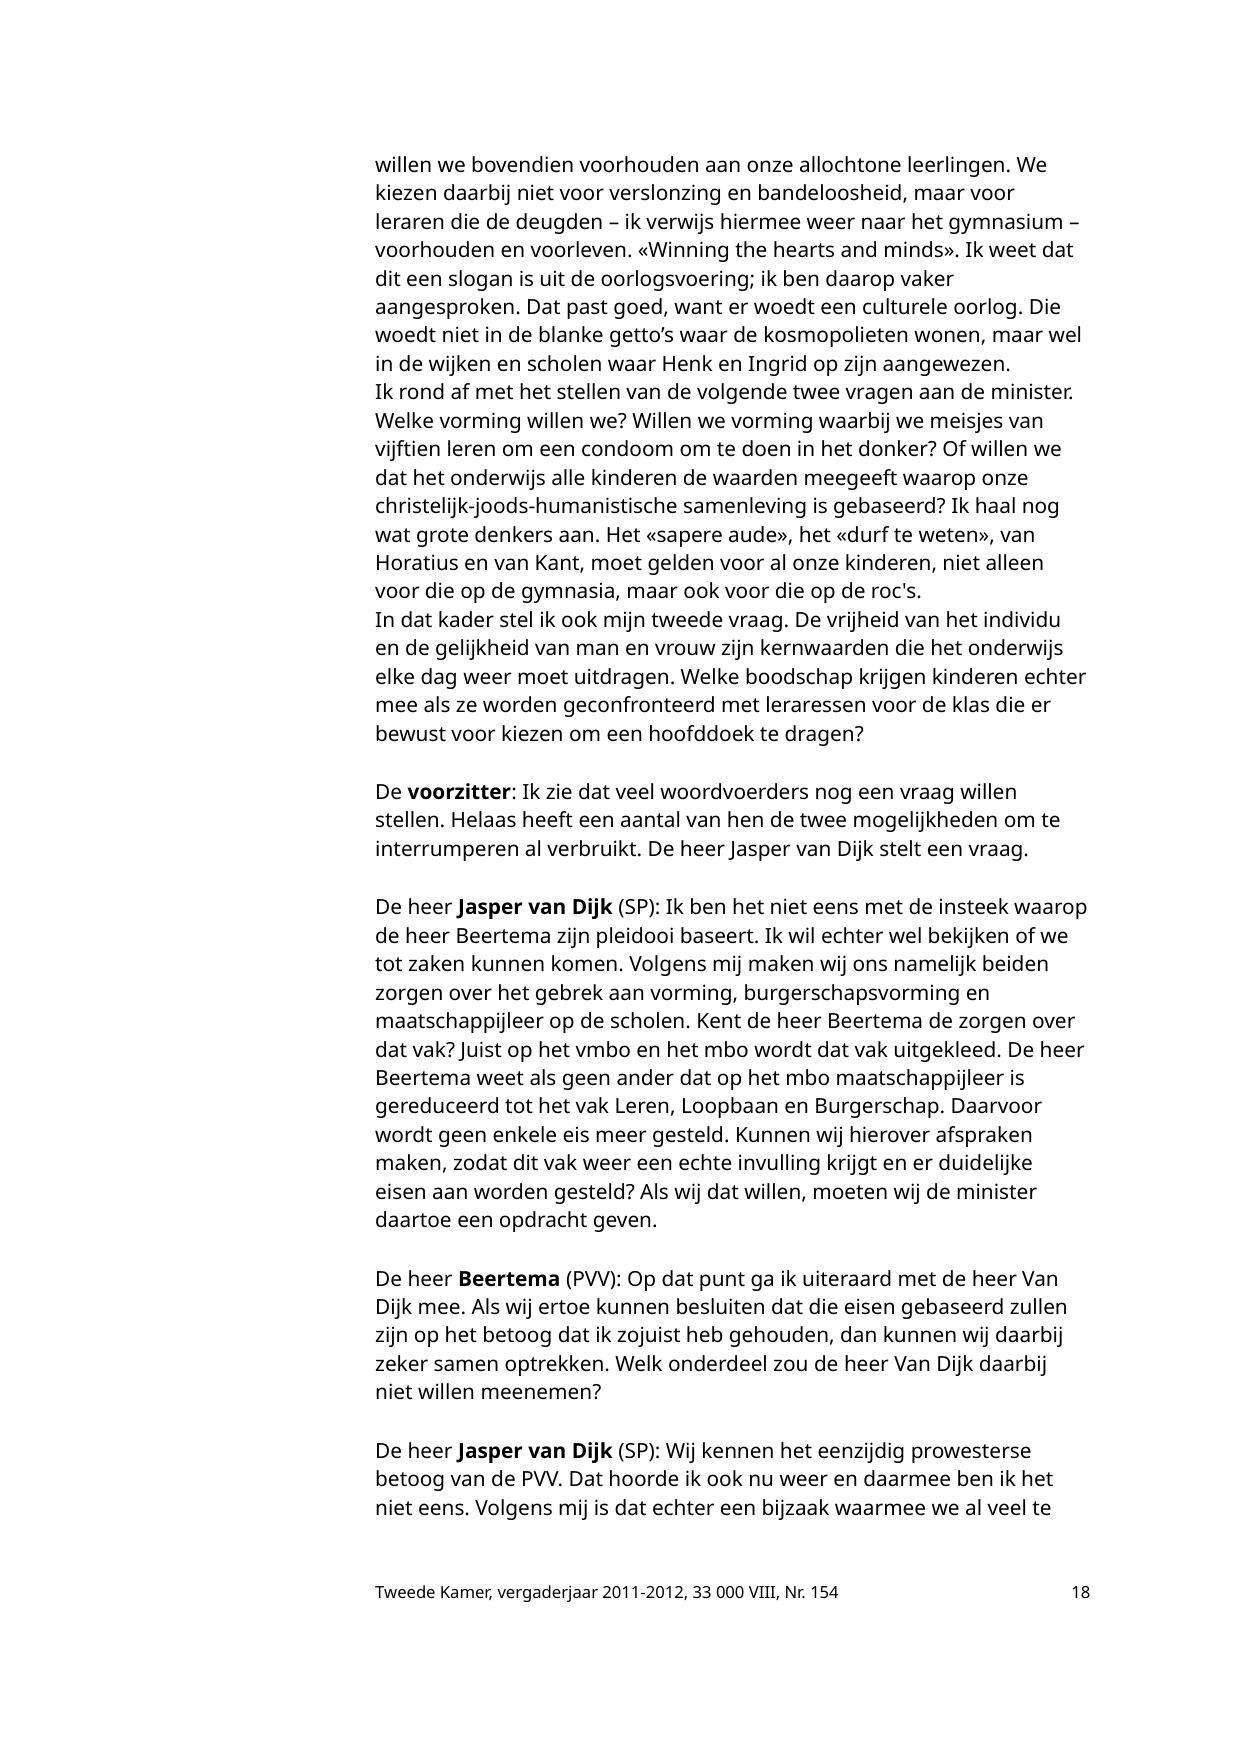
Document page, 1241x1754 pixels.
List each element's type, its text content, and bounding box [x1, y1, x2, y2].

text De heer Jasper van Dijk (SP): Wij kennen het eenzijdig prowesterse betoog van de PVV. Dat hoorde ik ook nu weer en daarmee ben ik het niet eens. Volgens mij is dat echter een bijzaak waarmee we al veel te [375, 1436, 1090, 1521]
text Ik rond af met het stellen van de volgende twee vragen aan de minister. Welke vorming willen we? Willen we vorming waarbij we meisjes van vijftien leren om een condoom om te doen in het donker? Of willen we dat het onderwijs alle kinderen de waarden meegeeft waarop onze christelijk-joods-humanistische samenleving is gebaseerd? Ik haal nog wat grote denkers aan. Het «sapere aude», het «durf te weten», van Horatius en van Kant, moet gelden voor al onze kinderen, niet alleen voor die op de gymnasia, maar ook voor die op de roc's. [375, 377, 1090, 605]
text De heer Jasper van Dijk (SP): Ik ben het niet eens met de insteek waarop de heer Beertema zijn pleidooi baseert. Ik wil echter wel bekijken of we tot zaken kunnen komen. Volgens mij maken wij ons namelijk beiden zorgen over het gebrek aan vorming, burgerschapsvorming en maatschappijleer op de scholen. Kent de heer Beertema de zorgen over dat vak? Juist op het vmbo en het mbo wordt dat vak uitgekleed. De heer Beertema weet als geen ander dat op het mbo maatschappijleer is gereduceerd tot het vak Leren, Loopbaan en Burgerschap. Daarvoor wordt geen enkele eis meer gesteld. Kunnen wij hierover afspraken maken, zodat dit vak weer een echte invulling krijgt en er duidelijke eisen aan worden gesteld? Als wij dat willen, moeten wij de minister daartoe een opdracht geven. [375, 892, 1090, 1234]
text De voorzitter: Ik zie dat veel woordvoerders nog een vraag willen stellen. Helaas heeft een aantal van hen de twee mogelijkheden om te interrumperen al verbruikt. De heer Jasper van Dijk stelt een vraag. [375, 777, 1090, 862]
text In dat kader stel ik ook mijn tweede vraag. De vrijheid van het individu en de gelijkheid van man en vrouw zijn kernwaarden die het onderwijs elke dag weer moet uitdragen. Welke boodschap krijgen kinderen echter mee als ze worden geconfronteerd met leraressen voor de klas die er bewust voor kiezen om een hoofddoek te dragen? [375, 605, 1090, 747]
text De heer Beertema (PVV): Op dat punt ga ik uiteraard met de heer Van Dijk mee. Als wij ertoe kunnen besluiten dat die eisen gebaseerd zullen zijn op het betoog dat ik zojuist heb gehouden, dan kunnen wij daarbij zeker samen optrekken. Welk onderdeel zou de heer Van Dijk daarbij niet willen meenemen? [375, 1264, 1090, 1406]
text willen we bovendien voorhouden aan onze allochtone leerlingen. We kiezen daarbij niet voor verslonzing en bandeloosheid, maar voor leraren die de deugden – ik verwijs hiermee weer naar het gymnasium – voorhouden en voorleven. «Winning the hearts and minds». Ik weet dat dit een slogan is uit de oorlogsvoering; ik ben daarop vaker aangesproken. Dat past goed, want er woedt een culturele oorlog. Die woedt niet in de blanke getto’s waar de kosmopolieten wonen, maar wel in de wijken en scholen waar Henk en Ingrid op zijn aangewezen. [375, 150, 1090, 377]
